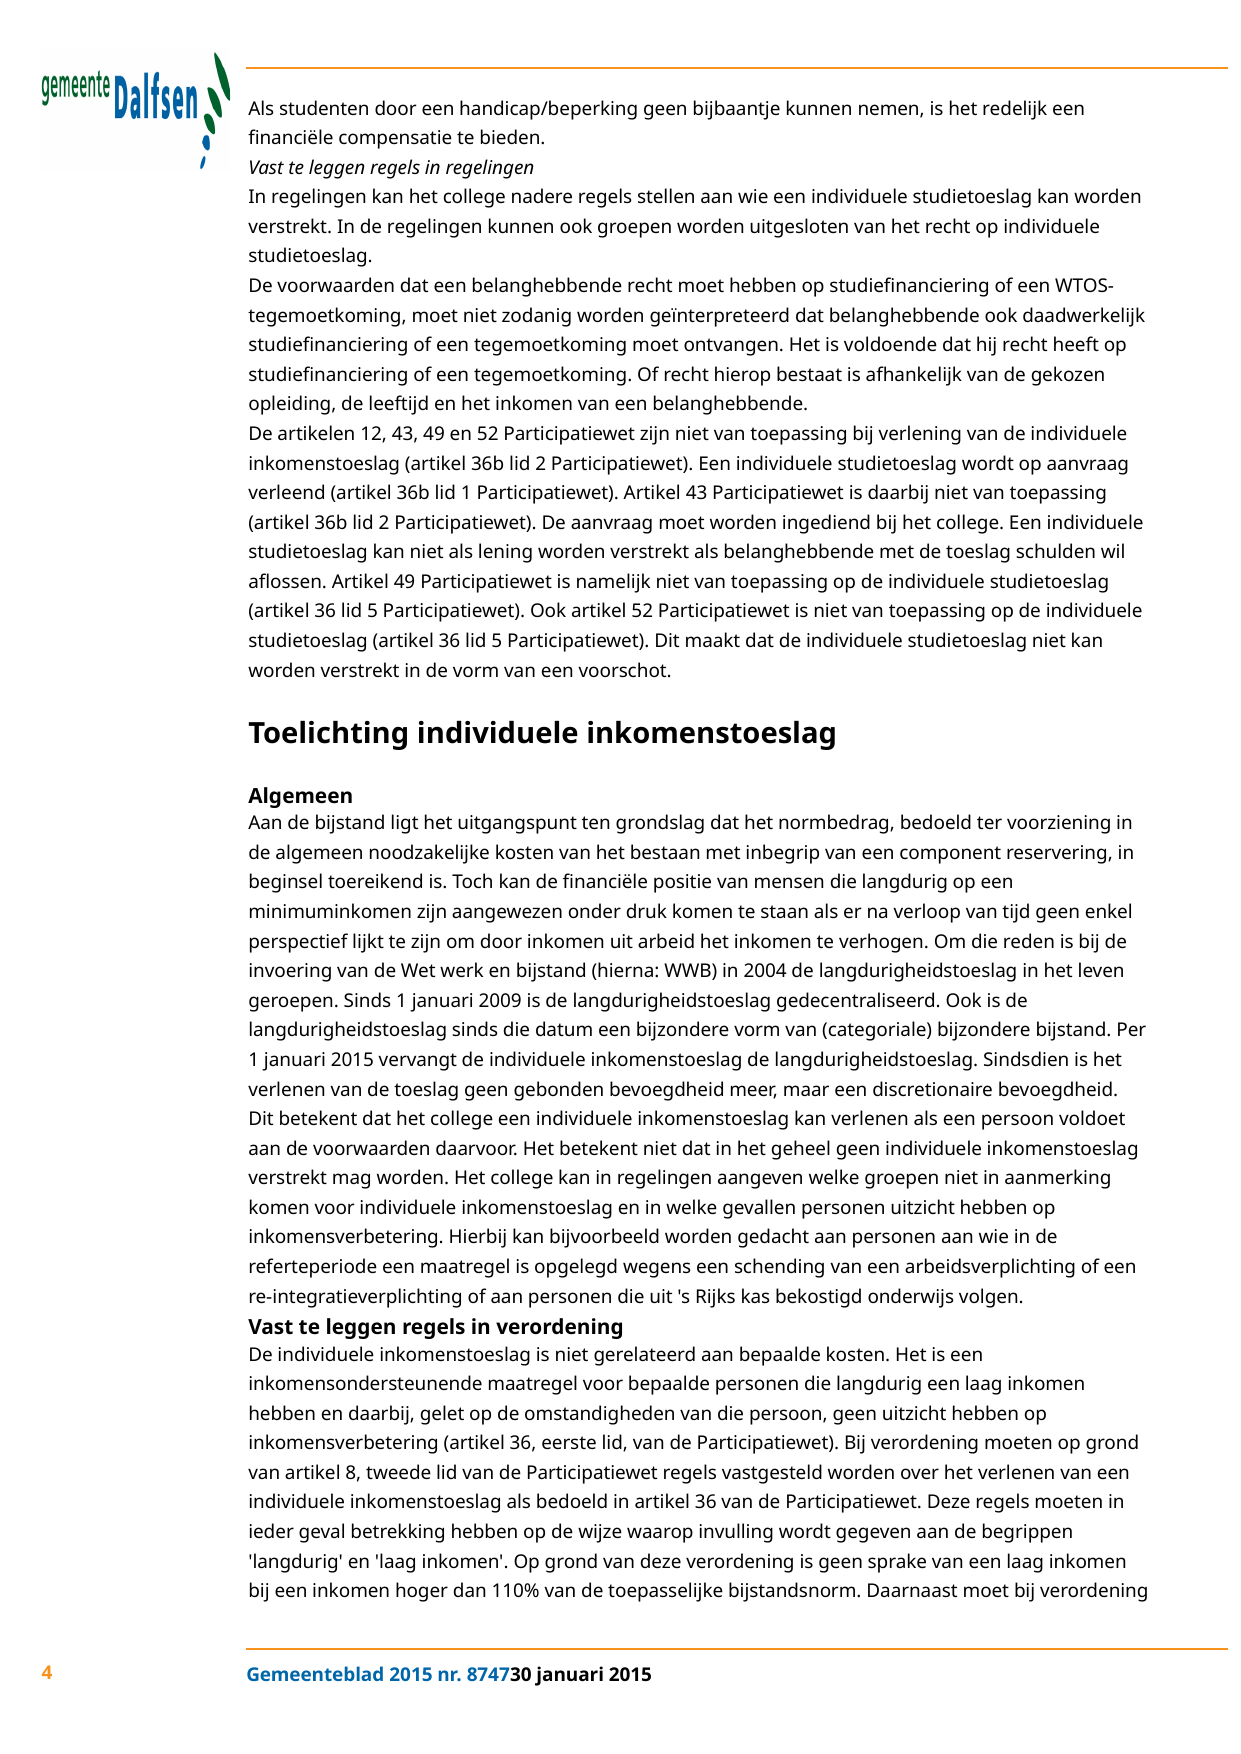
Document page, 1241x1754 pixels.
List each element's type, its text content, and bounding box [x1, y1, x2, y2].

text Dit betekent dat het college een individuele inkomenstoeslag kan verlenen als een persoon voldoet aan de voorwaarden daarvoor. Het betekent niet dat in het geheel geen individuele inkomenstoeslag verstrekt mag worden. Het college kan in regelingen aangeven welke groepen niet in aanmerking komen voor individuele inkomenstoeslag en in welke gevallen personen uitzicht hebben op inkomensverbetering. Hierbij kan bijvoorbeeld worden gedacht aan personen aan wie in de referteperiode een maatregel is opgelegd wegens een schending van een arbeidsverplichting of een re-integratieverplichting of aan personen die uit 's Rijks kas bekostigd onderwijs volgen. [248, 1105, 1152, 1308]
text De individuele inkomenstoeslag is niet gerelateerd aan bepaalde kosten. Het is een inkomensondersteunende maatregel voor bepaalde personen die langdurig een laag inkomen hebben en daarbij, gelet op de omstandigheden van die persoon, geen uitzicht hebben op inkomensverbetering (artikel 36, eerste lid, van de Participatiewet). Bij verordening moeten op grond van artikel 8, tweede lid van de Participatiewet regels vastgesteld worden over het verlenen van een individuele inkomenstoeslag als bedoeld in artikel 36 van de Participatiewet. Deze regels moeten in ieder geval betrekking hebben op de wijze waarop invulling wordt gegeven aan de begrippen 'langdurig' en 'laag inkomen'. Op grond van deze verordening is geen sprake van een laag inkomen bij een inkomen hoger dan 110% van de toepasselijke bijstandsnorm. Daarnaast moet bij verordening [248, 1341, 1152, 1603]
text Vast te leggen regels in regelingen [248, 154, 1152, 180]
text Vast te leggen regels in verordening [248, 1312, 1152, 1341]
text De voorwaarden dat een belanghebbende recht moet hebben op studiefinanciering of een WTOS-tegemoetkoming, moet niet zodanig worden geïnterpreteerd dat belanghebbende ook daadwerkelijk studiefinanciering of een tegemoetkoming moet ontvangen. Het is voldoende dat hij recht heeft op studiefinanciering of een tegemoetkoming. Of recht hierop bestaat is afhankelijk van de gekozen opleiding, de leeftijd en het inkomen van een belanghebbende. [248, 272, 1152, 416]
text De artikelen 12, 43, 49 en 52 Participatiewet zijn niet van toepassing bij verlening van de individuele inkomenstoeslag (artikel 36b lid 2 Participatiewet). Een individuele studietoeslag wordt op aanvraag verleend (artikel 36b lid 1 Participatiewet). Artikel 43 Participatiewet is daarbij niet van toepassing (artikel 36b lid 2 Participatiewet). De aanvraag moet worden ingediend bij het college. Een individuele studietoeslag kan niet als lening worden verstrekt als belanghebbende met de toeslag schulden wil aflossen. Artikel 49 Participatiewet is namelijk niet van toepassing op de individuele studietoeslag (artikel 36 lid 5 Participatiewet). Ook artikel 52 Participatiewet is niet van toepassing op de individuele studietoeslag (artikel 36 lid 5 Participatiewet). Dit maakt dat de individuele studietoeslag niet kan worden verstrekt in de vorm van een voorschot. [248, 420, 1152, 683]
text Algemeen [248, 781, 1152, 809]
text In regelingen kan het college nadere regels stellen aan wie een individuele studietoeslag kan worden verstrekt. In de regelingen kunnen ook groepen worden uitgesloten van het recht op individuele studietoeslag. [248, 183, 1152, 268]
picture [41, 47, 231, 172]
text Als studenten door een handicap/beperking geen bijbaantje kunnen nemen, is het redelijk een financiële compensatie te bieden. [248, 95, 1152, 150]
text Toelichting individuele inkomenstoeslag [248, 712, 1152, 752]
text Aan de bijstand ligt het uitgangspunt ten grondslag dat het normbedrag, bedoeld ter voorziening in de algemeen noodzakelijke kosten van het bestaan met inbegrip van een component reservering, in beginsel toereikend is. Toch kan de financiële positie van mensen die langdurig op een minimuminkomen zijn aangewezen onder druk komen te staan als er na verloop van tijd geen enkel perspectief lijkt te zijn om door inkomen uit arbeid het inkomen te verhogen. Om die reden is bij de invoering van de Wet werk en bijstand (hierna: WWB) in 2004 de langdurigheidstoeslag in het leven geroepen. Sinds 1 januari 2009 is de langdurigheidstoeslag gedecentraliseerd. Ook is de langdurigheidstoeslag sinds die datum een bijzondere vorm van (categoriale) bijzondere bijstand. Per 1 januari 2015 vervangt de individuele inkomenstoeslag de langdurigheidstoeslag. Sindsdien is het verlenen van de toeslag geen gebonden bevoegdheid meer, maar een discretionaire bevoegdheid. [248, 809, 1152, 1101]
